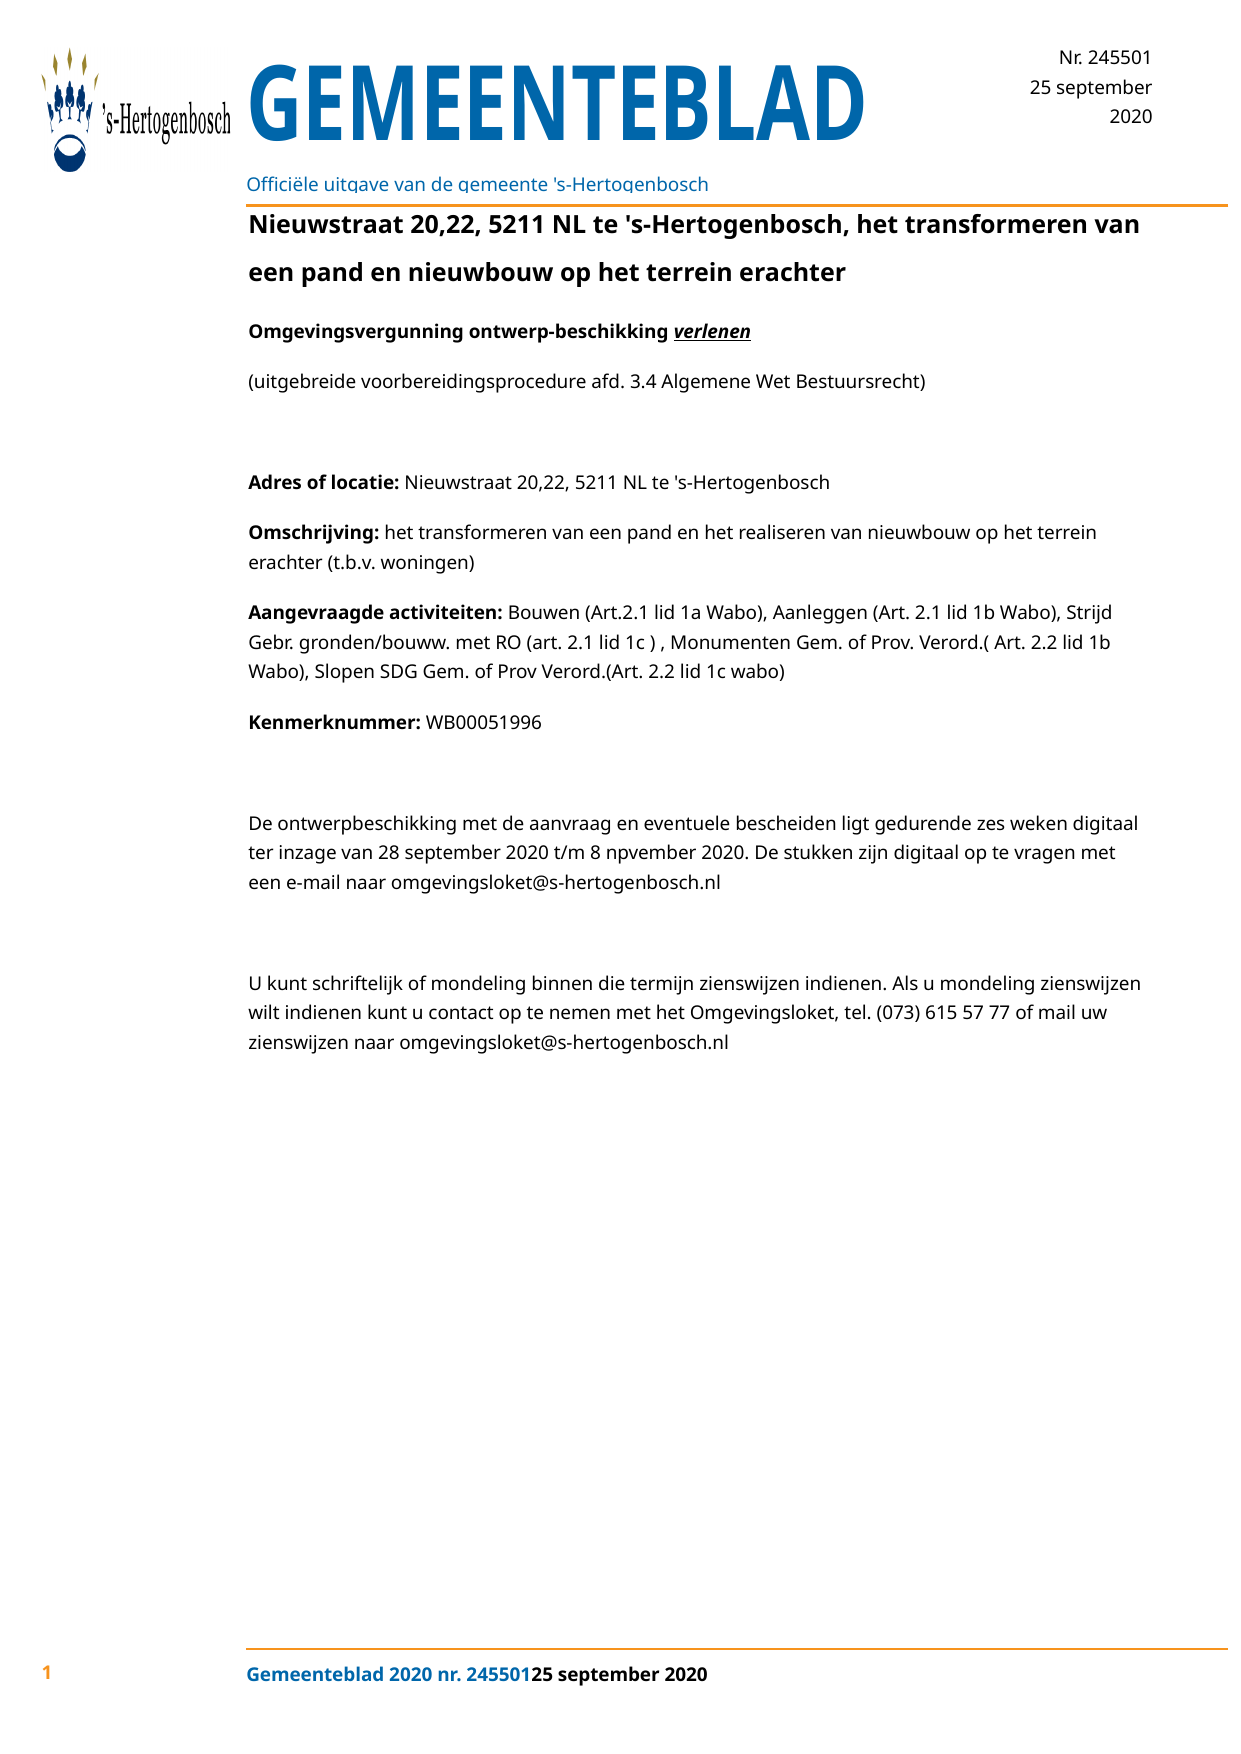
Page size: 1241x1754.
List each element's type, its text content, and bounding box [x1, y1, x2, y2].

picture [41, 47, 231, 172]
text (uitgebreide voorbereidingsprocedure afd. 3.4 Algemene Wet Bestuursrecht) [248, 368, 1152, 394]
text U kunt schriftelijk of mondeling binnen die termijn zienswijzen indienen. Als u mondeling zienswijzen wilt indienen kunt u contact op te nemen met het Omgevingsloket, tel. (073) 615 57 77 of mail uw zienswijzen naar omgevingsloket@s-hertogenbosch.nl [248, 970, 1152, 1055]
text Omschrijving: het transformeren van een pand en het realiseren van nieuwbouw op het terrein erachter (t.b.v. woningen) [248, 519, 1152, 575]
text Nieuwstraat 20,22, 5211 NL te 's-Hertogenbosch, het transformeren van een pand en nieuwbouw op het terrein erachter [248, 207, 1152, 288]
text Kenmerknummer: WB00051996 [248, 709, 1152, 735]
text Omgevingsvergunning ontwerp-beschikking verlenen [248, 318, 1152, 344]
text Adres of locatie: Nieuwstraat 20,22, 5211 NL te 's-Hertogenbosch [248, 469, 1152, 495]
text De ontwerpbeschikking met de aanvraag en eventuele bescheiden ligt gedurende zes weken digitaal ter inzage van 28 september 2020 t/m 8 npvember 2020. De stukken zijn digitaal op te vragen met een e-mail naar omgevingsloket@s-hertogenbosch.nl [248, 810, 1152, 895]
text Aangevraagde activiteiten: Bouwen (Art.2.1 lid 1a Wabo), Aanleggen (Art. 2.1 lid 1b Wabo), Strijd Gebr. gronden/bouww. met RO (art. 2.1 lid 1c ) , Monumenten Gem. of Prov. Verord.( Art. 2.2 lid 1b Wabo), Slopen SDG Gem. of Prov Verord.(Art. 2.2 lid 1c wabo) [248, 599, 1152, 684]
